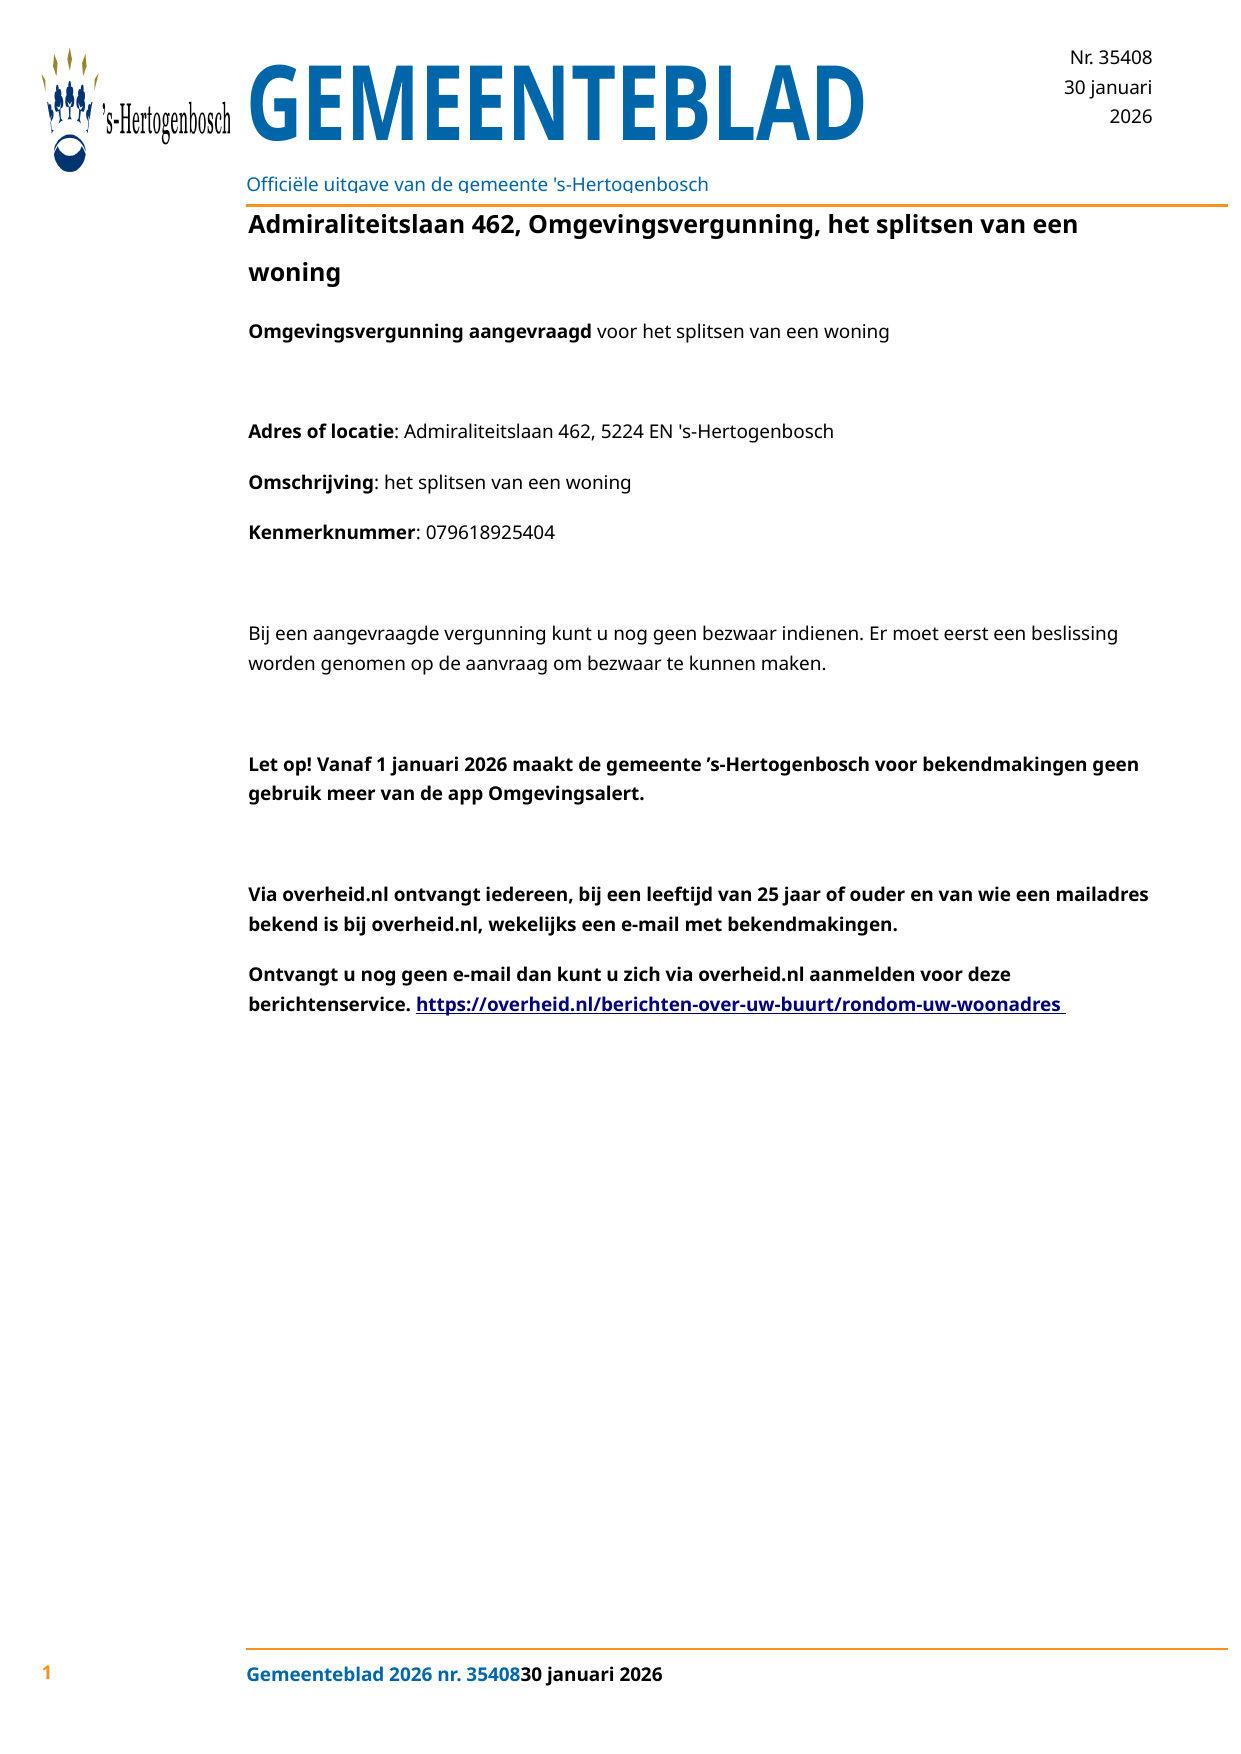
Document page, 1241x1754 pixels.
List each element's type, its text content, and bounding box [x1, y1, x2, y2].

text Bij een aangevraagde vergunning kunt u nog geen bezwaar indienen. Er moet eerst een beslissing worden genomen op de aanvraag om bezwaar te kunnen maken. [248, 620, 1152, 676]
text Admiraliteitslaan 462, Omgevingsvergunning, het splitsen van een woning [248, 207, 1152, 288]
text Omschrijving: het splitsen van een woning [248, 469, 1152, 495]
text Via overheid.nl ontvangt iedereen, bij een leeftijd van 25 jaar of ouder en van wie een mailadres bekend is bij overheid.nl, wekelijks een e-mail met bekendmakingen. [248, 881, 1152, 937]
text Ontvangt u nog geen e-mail dan kunt u zich via overheid.nl aanmelden voor deze berichtenservice. https://overheid.nl/berichten-over-uw-buurt/rondom-uw-woonadres [248, 961, 1152, 1017]
text Adres of locatie: Admiraliteitslaan 462, 5224 EN 's-Hertogenbosch [248, 419, 1152, 444]
picture [41, 47, 231, 172]
text Kenmerknummer: 079618925404 [248, 519, 1152, 545]
text Omgevingsvergunning aangevraagd voor het splitsen van een woning [248, 318, 1152, 344]
text Let op! Vanaf 1 januari 2026 maakt de gemeente ’s-Hertogenbosch voor bekendmakingen geen gebruik meer van de app Omgevingsalert. [248, 751, 1152, 806]
